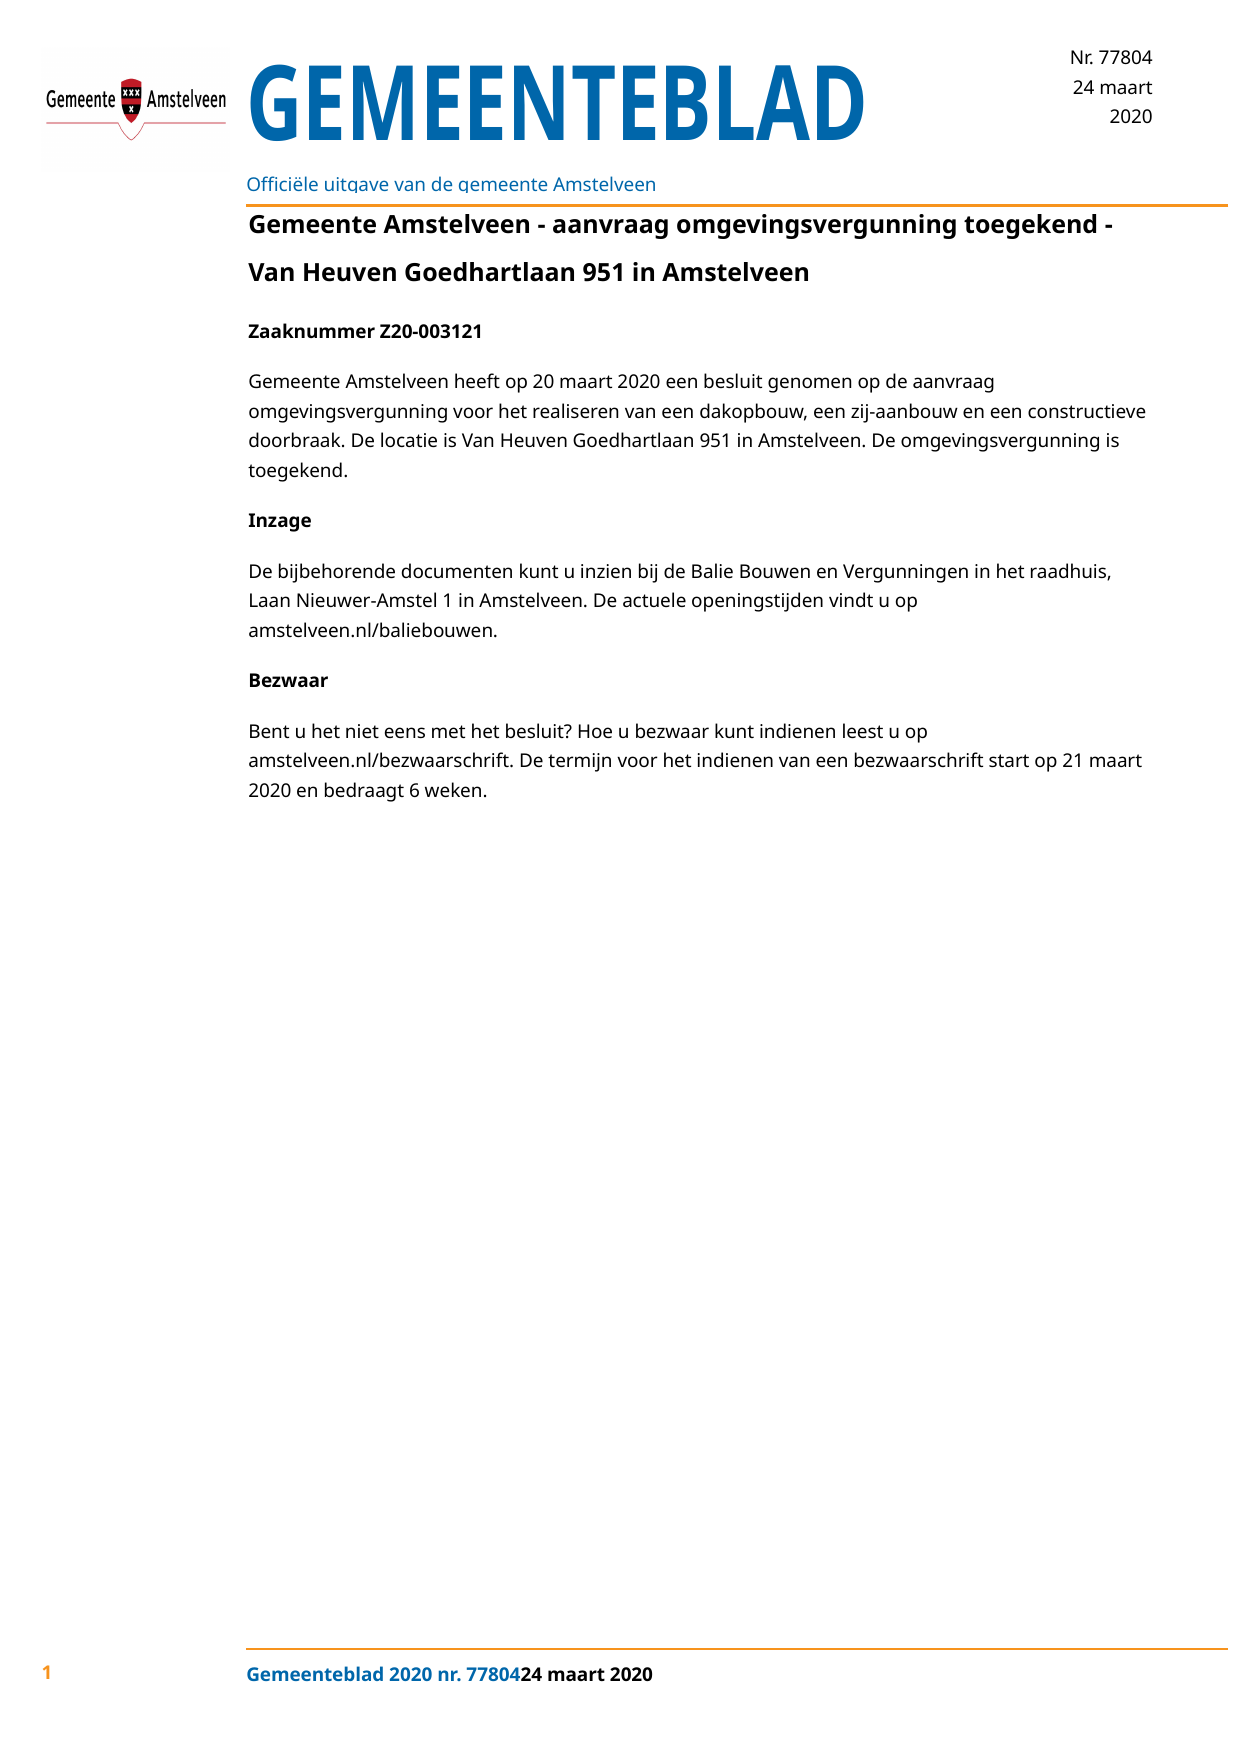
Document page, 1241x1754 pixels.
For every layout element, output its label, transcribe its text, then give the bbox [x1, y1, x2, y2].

text Bezwaar [248, 667, 1152, 693]
text Gemeente Amstelveen - aanvraag omgevingsvergunning toegekend - Van Heuven Goedhartlaan 951 in Amstelveen [248, 207, 1152, 288]
text Zaaknummer Z20-003121 [248, 318, 1152, 344]
picture [41, 47, 231, 172]
text Inzage [248, 507, 1152, 533]
text De bijbehorende documenten kunt u inzien bij de Balie Bouwen en Vergunningen in het raadhuis, Laan Nieuwer-Amstel 1 in Amstelveen. De actuele openingstijden vindt u op amstelveen.nl/baliebouwen. [248, 558, 1152, 643]
text Gemeente Amstelveen heeft op 20 maart 2020 een besluit genomen op de aanvraag omgevingsvergunning voor het realiseren van een dakopbouw, een zij-aanbouw en een constructieve doorbraak. De locatie is Van Heuven Goedhartlaan 951 in Amstelveen. De omgevingsvergunning is toegekend. [248, 368, 1152, 483]
text Bent u het niet eens met het besluit? Hoe u bezwaar kunt indienen leest u op amstelveen.nl/bezwaarschrift. De termijn voor het indienen van een bezwaarschrift start op 21 maart 2020 en bedraagt 6 weken. [248, 718, 1152, 803]
